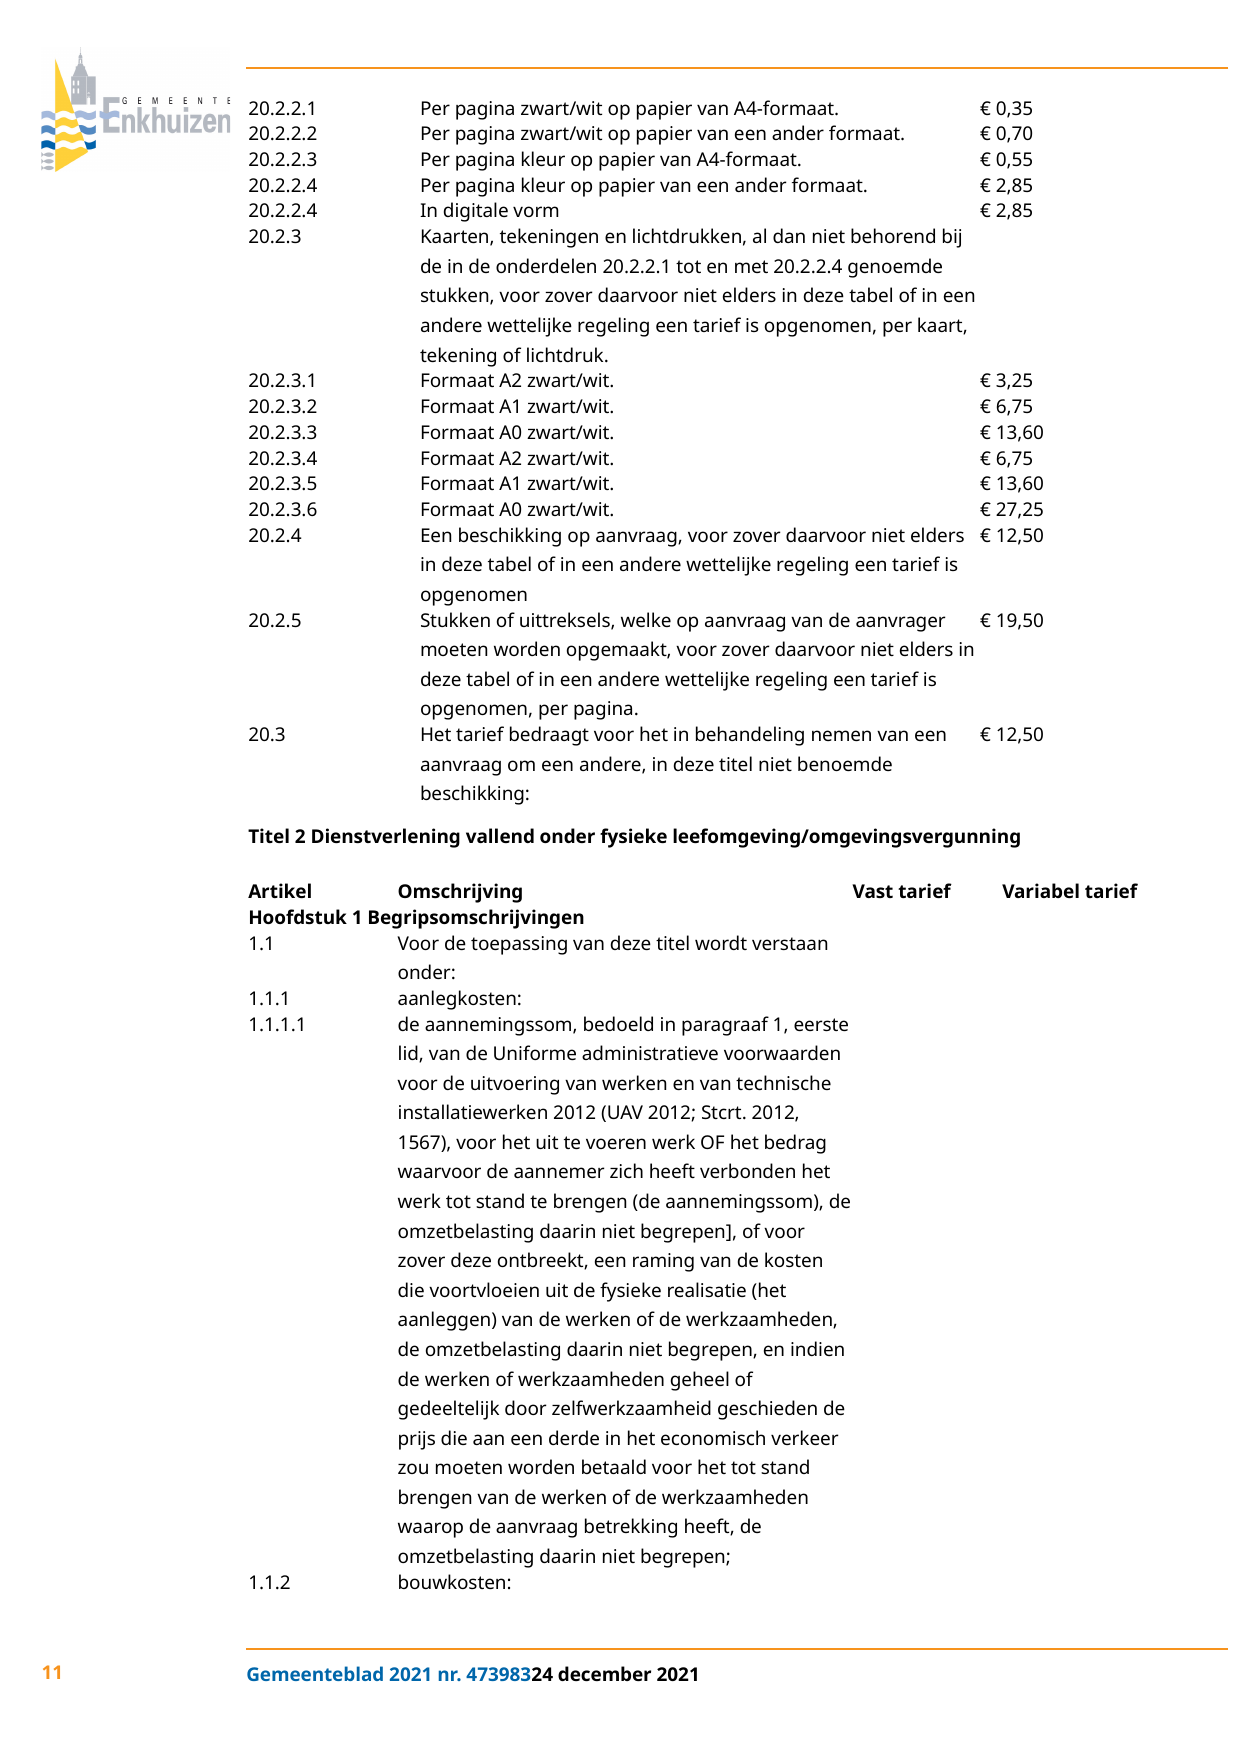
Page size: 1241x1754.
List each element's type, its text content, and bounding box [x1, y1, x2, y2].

table_cell Stukken of uittreksels, welke op aanvraag van de aanvrager moeten worden opgemaakt, voor zover daarvoor niet elders in deze tabel of in een andere wettelijke regeling een tarief is opgenomen, per pagina. [420, 607, 980, 721]
table_cell aanlegkosten: [398, 985, 852, 1011]
table_cell 20.2.2.1 [248, 95, 420, 121]
table_cell 20.2.3.5 [248, 470, 420, 496]
table_cell € 12,50 [980, 721, 1152, 806]
table_cell 20.2.3.3 [248, 419, 420, 445]
table_cell Per pagina kleur op papier van A4-formaat. [420, 146, 980, 172]
table_cell 1.1 [248, 930, 397, 985]
table_cell 20.2.4 [248, 522, 420, 607]
table_cell € 0,55 [980, 146, 1152, 172]
table_cell [853, 930, 1002, 985]
table_cell 20.2.3.4 [248, 445, 420, 470]
table_cell 1.1.2 [248, 1569, 397, 1595]
table_cell Formaat A1 zwart/wit. [420, 393, 980, 419]
table_cell [1002, 930, 1152, 985]
table_cell € 13,60 [980, 419, 1152, 445]
table_cell Formaat A2 zwart/wit. [420, 445, 980, 470]
table_cell Voor de toepassing van deze titel wordt verstaan onder: [398, 930, 852, 985]
table_cell Formaat A2 zwart/wit. [420, 368, 980, 393]
table_cell 20.2.2.3 [248, 146, 420, 172]
table_cell 1.1.1 [248, 985, 397, 1011]
table_cell 20.2.3 [248, 224, 420, 367]
table_cell € 2,85 [980, 198, 1152, 223]
table_cell € 13,60 [980, 470, 1152, 496]
table_cell € 6,75 [980, 393, 1152, 419]
table_cell € 0,35 [980, 95, 1152, 121]
table_cell € 6,75 [980, 445, 1152, 470]
table_cell Per pagina zwart/wit op papier van A4-formaat. [420, 95, 980, 121]
table_cell [1002, 1569, 1152, 1595]
table_header Artikel [248, 878, 397, 904]
table_cell [1002, 985, 1152, 1011]
table_cell [980, 224, 1152, 367]
table_cell Kaarten, tekeningen en lichtdrukken, al dan niet behorend bij de in de onderdelen 20.2.2.1 tot en met 20.2.2.4 genoemde stukken, voor zover daarvoor niet elders in deze tabel of in een andere wettelijke regeling een tarief is opgenomen, per kaart, tekening of lichtdruk. [420, 224, 980, 367]
table_cell In digitale vorm [420, 198, 980, 223]
table_cell € 27,25 [980, 496, 1152, 522]
text Titel 2 Dienstverlening vallend onder fysieke leefomgeving/omgevingsvergunning [248, 823, 1152, 849]
table_cell € 12,50 [980, 522, 1152, 607]
table_cell 20.3 [248, 721, 420, 806]
table_cell bouwkosten: [398, 1569, 852, 1595]
picture [41, 47, 231, 172]
table_cell 20.2.3.6 [248, 496, 420, 522]
table_cell Per pagina zwart/wit op papier van een ander formaat. [420, 121, 980, 146]
table_cell 20.2.2.4 [248, 172, 420, 198]
table_cell Een beschikking op aanvraag, voor zover daarvoor niet elders in deze tabel of in een andere wettelijke regeling een tarief is opgenomen [420, 522, 980, 607]
table_cell de aannemingssom, bedoeld in paragraaf 1, eerste lid, van de Uniforme administratieve voorwaarden voor de uitvoering van werken en van technische installatiewerken 2012 (UAV 2012; Stcrt. 2012, 1567), voor het uit te voeren werk OF het bedrag waarvoor de aannemer zich heeft verbonden het werk tot stand te brengen (de aannemingssom), de omzetbelasting daarin niet begrepen], of voor zover deze ontbreekt, een raming van de kosten die voortvloeien uit de fysieke realisatie (het aanleggen) van de werken of de werkzaamheden, de omzetbelasting daarin niet begrepen, en indien de werken of werkzaamheden geheel of gedeeltelijk door zelfwerkzaamheid geschieden de prijs die aan een derde in het economisch verkeer zou moeten worden betaald voor het tot stand brengen van de werken of de werkzaamheden waarop de aanvraag betrekking heeft, de omzetbelasting daarin niet begrepen; [398, 1011, 852, 1569]
table_cell € 2,85 [980, 172, 1152, 198]
table_cell 20.2.2.4 [248, 198, 420, 223]
table_cell Hoofdstuk 1 Begripsomschrijvingen [248, 904, 1152, 930]
table_cell 20.2.3.2 [248, 393, 420, 419]
table_header Omschrijving [398, 878, 852, 904]
table_cell [853, 1011, 1002, 1569]
table_cell [1002, 1011, 1152, 1569]
table_cell Formaat A1 zwart/wit. [420, 470, 980, 496]
table_cell € 19,50 [980, 607, 1152, 721]
table_cell [853, 985, 1002, 1011]
table_cell 20.2.5 [248, 607, 420, 721]
table_cell € 0,70 [980, 121, 1152, 146]
table_cell 1.1.1.1 [248, 1011, 397, 1569]
table_header Vast tarief [853, 878, 1002, 904]
table_cell € 3,25 [980, 368, 1152, 393]
table_cell 20.2.2.2 [248, 121, 420, 146]
table_cell Formaat A0 zwart/wit. [420, 496, 980, 522]
table_cell [853, 1569, 1002, 1595]
table_cell 20.2.3.1 [248, 368, 420, 393]
table_cell Het tarief bedraagt voor het in behandeling nemen van een aanvraag om een andere, in deze titel niet benoemde beschikking: [420, 721, 980, 806]
table_cell Formaat A0 zwart/wit. [420, 419, 980, 445]
table_header Variabel tarief [1002, 878, 1152, 904]
table_cell Per pagina kleur op papier van een ander formaat. [420, 172, 980, 198]
